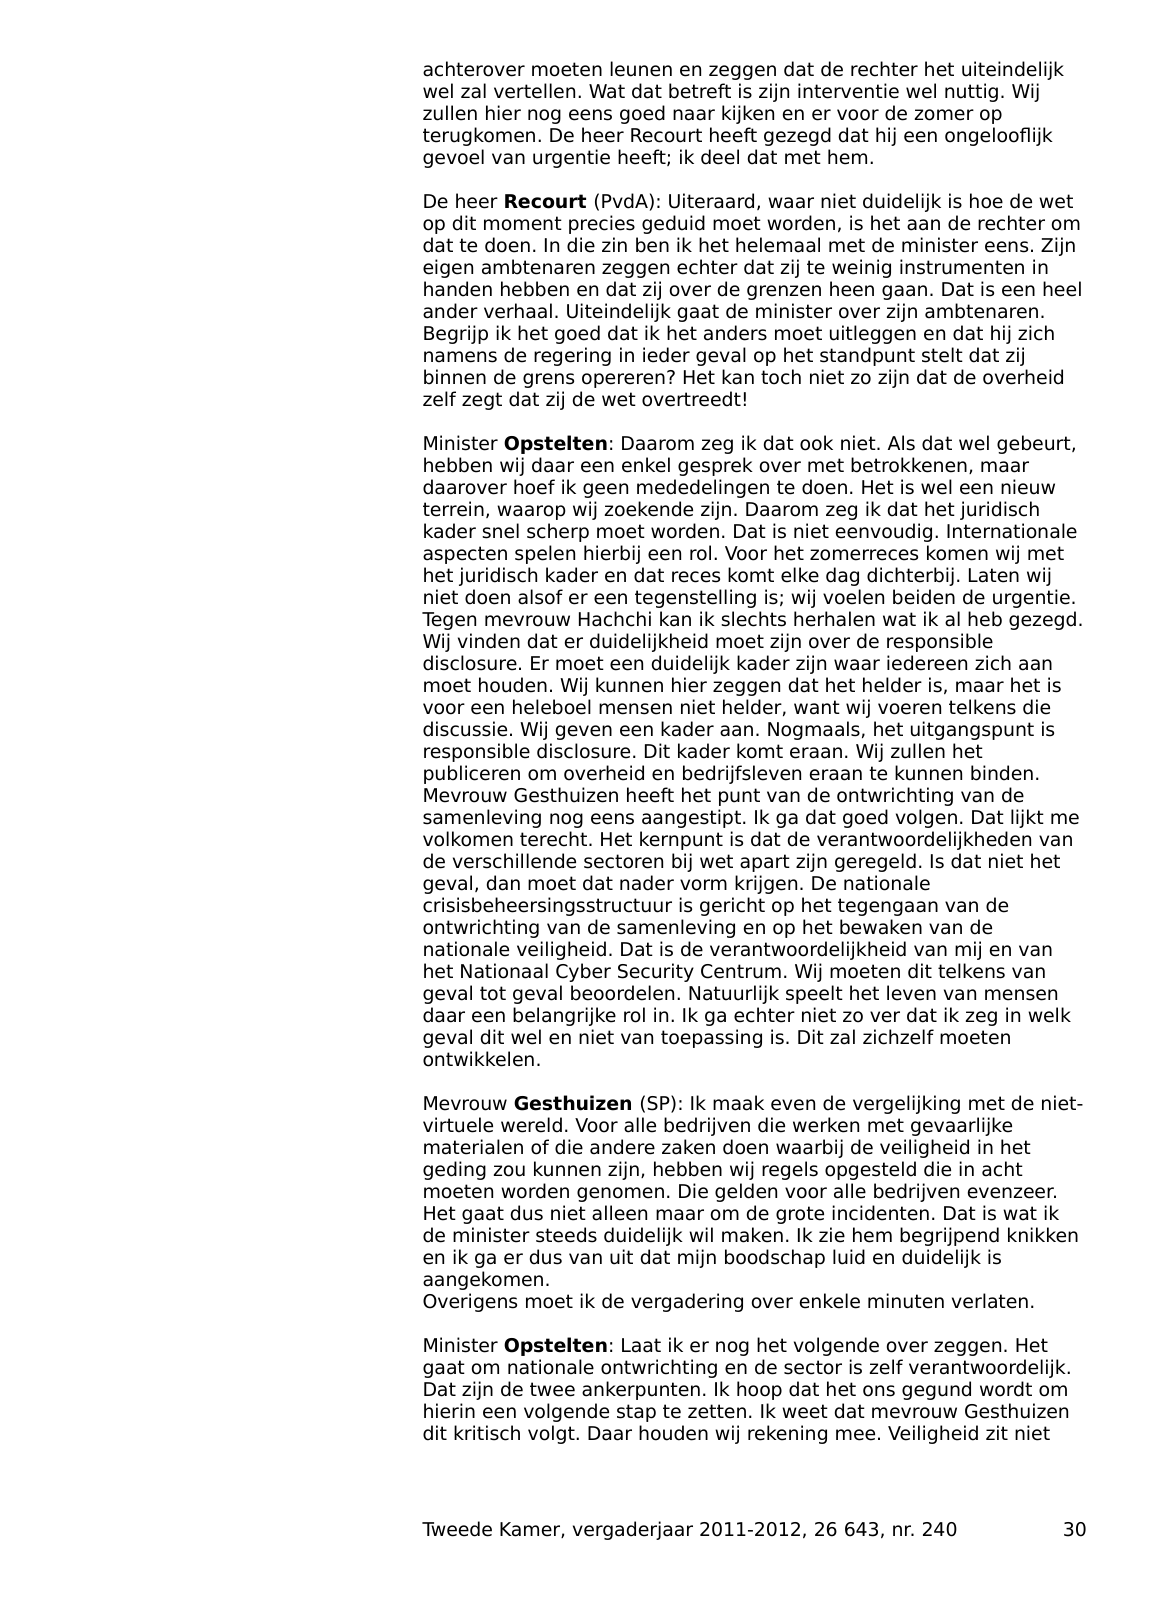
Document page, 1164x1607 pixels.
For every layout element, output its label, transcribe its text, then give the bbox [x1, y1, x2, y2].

text Minister Opstelten: Daarom zeg ik dat ook niet. Als dat wel gebeurt, hebben wij daar een enkel gesprek over met betrokkenen, maar daarover hoef ik geen mededelingen te doen. Het is wel een nieuw terrein, waarop wij zoekende zijn. Daarom zeg ik dat het juridisch kader snel scherp moet worden. Dat is niet eenvoudig. Internationale aspecten spelen hierbij een rol. Voor het zomerreces komen wij met het juridisch kader en dat reces komt elke dag dichterbij. Laten wij niet doen alsof er een tegenstelling is; wij voelen beiden de urgentie. [422, 433, 1087, 609]
text Tegen mevrouw Hachchi kan ik slechts herhalen wat ik al heb gezegd. Wij vinden dat er duidelijkheid moet zijn over de responsible disclosure. Er moet een duidelijk kader zijn waar iedereen zich aan moet houden. Wij kunnen hier zeggen dat het helder is, maar het is voor een heleboel mensen niet helder, want wij voeren telkens die discussie. Wij geven een kader aan. Nogmaals, het uitgangspunt is responsible disclosure. Dit kader komt eraan. Wij zullen het publiceren om overheid en bedrijfsleven eraan te kunnen binden. [422, 609, 1087, 785]
text Overigens moet ik de vergadering over enkele minuten verlaten. [422, 1291, 1087, 1312]
text De heer Recourt (PvdA): Uiteraard, waar niet duidelijk is hoe de wet op dit moment precies geduid moet worden, is het aan de rechter om dat te doen. In die zin ben ik het helemaal met de minister eens. Zijn eigen ambtenaren zeggen echter dat zij te weinig instrumenten in handen hebben en dat zij over de grenzen heen gaan. Dat is een heel ander verhaal. Uiteindelijk gaat de minister over zijn ambtenaren. Begrijp ik het goed dat ik het anders moet uitleggen en dat hij zich namens de regering in ieder geval op het standpunt stelt dat zij binnen de grens opereren? Het kan toch niet zo zijn dat de overheid zelf zegt dat zij de wet overtreedt! [422, 191, 1087, 411]
text Mevrouw Gesthuizen heeft het punt van de ontwrichting van de samenleving nog eens aangestipt. Ik ga dat goed volgen. Dat lijkt me volkomen terecht. Het kernpunt is dat de verantwoordelijkheden van de verschillende sectoren bij wet apart zijn geregeld. Is dat niet het geval, dan moet dat nader vorm krijgen. De nationale crisisbeheersingsstructuur is gericht op het tegengaan van de ontwrichting van de samenleving en op het bewaken van de nationale veiligheid. Dat is de verantwoordelijkheid van mij en van het Nationaal Cyber Security Centrum. Wij moeten dit telkens van geval tot geval beoordelen. Natuurlijk speelt het leven van mensen daar een belangrijke rol in. Ik ga echter niet zo ver dat ik zeg in welk geval dit wel en niet van toepassing is. Dit zal zichzelf moeten ontwikkelen. [422, 785, 1087, 1071]
text achterover moeten leunen en zeggen dat de rechter het uiteindelijk wel zal vertellen. Wat dat betreft is zijn interventie wel nuttig. Wij zullen hier nog eens goed naar kijken en er voor de zomer op terugkomen. De heer Recourt heeft gezegd dat hij een ongelooflijk gevoel van urgentie heeft; ik deel dat met hem. [422, 59, 1087, 169]
text Minister Opstelten: Laat ik er nog het volgende over zeggen. Het gaat om nationale ontwrichting en de sector is zelf verantwoordelijk. Dat zijn de twee ankerpunten. Ik hoop dat het ons gegund wordt om hierin een volgende stap te zetten. Ik weet dat mevrouw Gesthuizen dit kritisch volgt. Daar houden wij rekening mee. Veiligheid zit niet [422, 1335, 1087, 1444]
text Mevrouw Gesthuizen (SP): Ik maak even de vergelijking met de niet-virtuele wereld. Voor alle bedrijven die werken met gevaarlijke materialen of die andere zaken doen waarbij de veiligheid in het geding zou kunnen zijn, hebben wij regels opgesteld die in acht moeten worden genomen. Die gelden voor alle bedrijven evenzeer. Het gaat dus niet alleen maar om de grote incidenten. Dat is wat ik de minister steeds duidelijk wil maken. Ik zie hem begrijpend knikken en ik ga er dus van uit dat mijn boodschap luid en duidelijk is aangekomen. [422, 1093, 1087, 1291]
